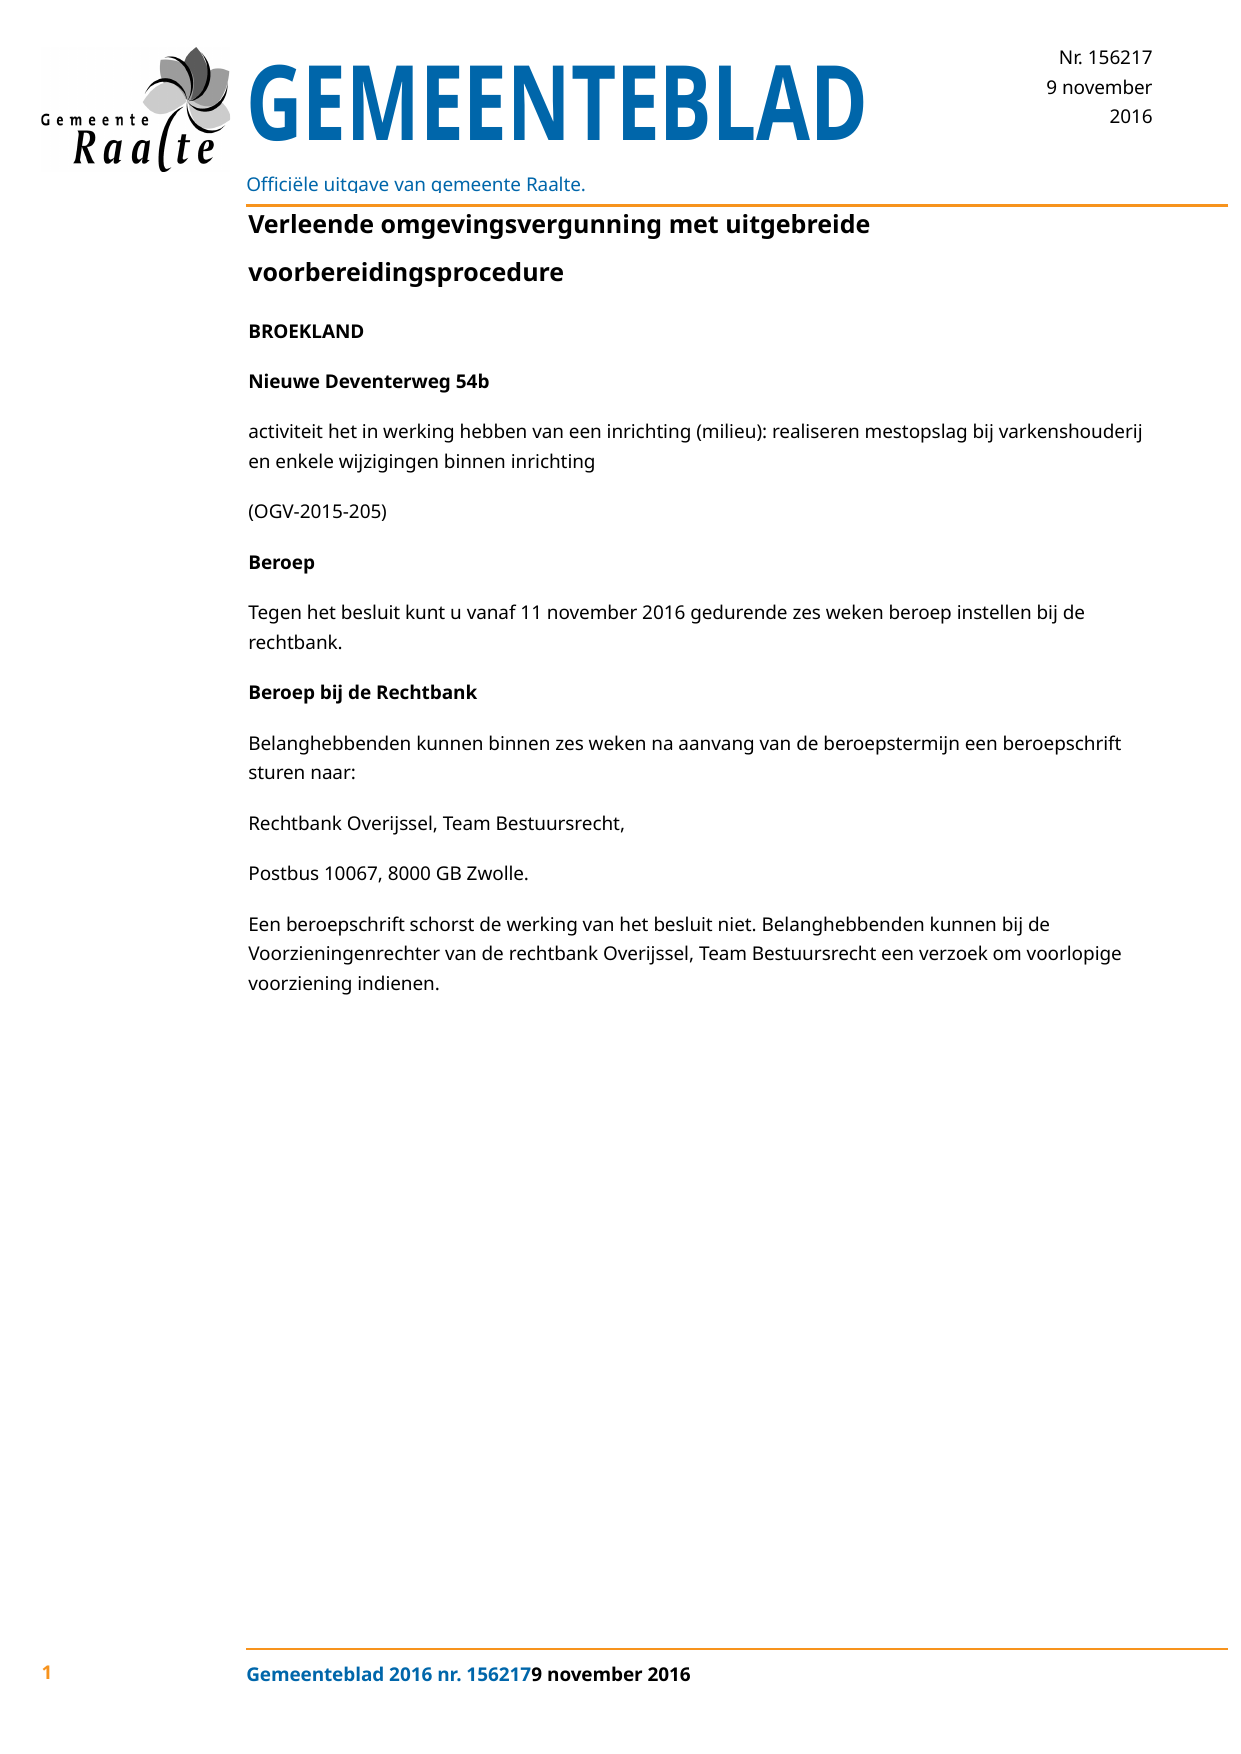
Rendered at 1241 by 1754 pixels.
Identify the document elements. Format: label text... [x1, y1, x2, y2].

text Tegen het besluit kunt u vanaf 11 november 2016 gedurende zes weken beroep instellen bij de rechtbank. [248, 599, 1152, 655]
text Een beroepschrift schorst de werking van het besluit niet. Belanghebbenden kunnen bij de Voorzieningenrechter van de rechtbank Overijssel, Team Bestuursrecht een verzoek om voorlopige voorziening indienen. [248, 911, 1152, 996]
text activiteit het in werking hebben van een inrichting (milieu): realiseren mestopslag bij varkenshouderij en enkele wijzigingen binnen inrichting [248, 419, 1152, 474]
text BROEKLAND [248, 318, 1152, 344]
text Verleende omgevingsvergunning met uitgebreide voorbereidingsprocedure [248, 207, 1152, 288]
picture [41, 47, 231, 172]
text Nieuwe Deventerweg 54b [248, 368, 1152, 394]
text Postbus 10067, 8000 GB Zwolle. [248, 860, 1152, 886]
text Beroep [248, 549, 1152, 575]
text Beroep bij de Rechtbank [248, 679, 1152, 705]
text (OGV-2015-205) [248, 499, 1152, 524]
text Rechtbank Overijssel, Team Bestuursrecht, [248, 810, 1152, 836]
text Belanghebbenden kunnen binnen zes weken na aanvang van de beroepstermijn een beroepschrift sturen naar: [248, 730, 1152, 785]
